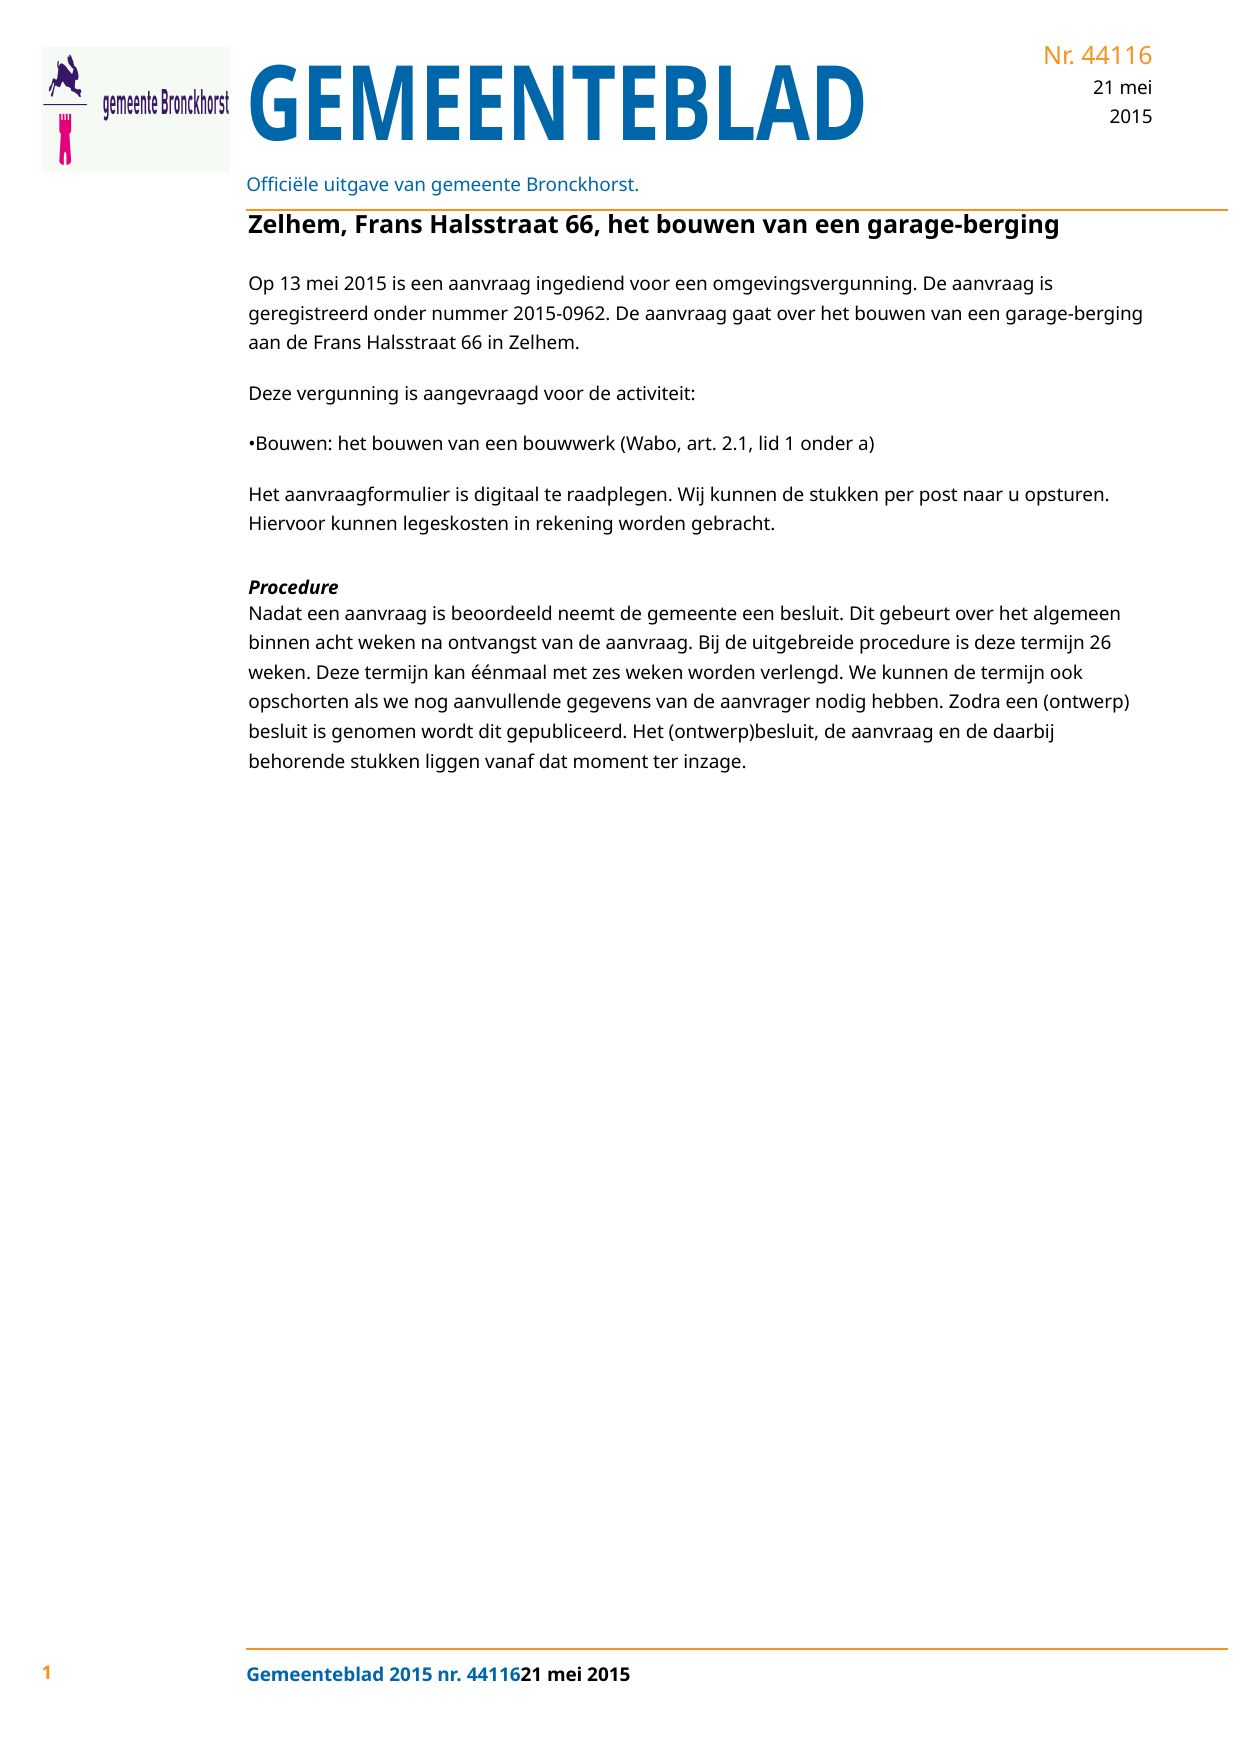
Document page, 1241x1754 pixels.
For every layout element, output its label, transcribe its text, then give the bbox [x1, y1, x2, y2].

text Zelhem, Frans Halsstraat 66, het bouwen van een garage-berging [248, 211, 1152, 241]
text Procedure [248, 574, 1152, 600]
text Nadat een aanvraag is beoordeeld neemt de gemeente een besluit. Dit gebeurt over het algemeen binnen acht weken na ontvangst van de aanvraag. Bij de uitgebreide procedure is deze termijn 26 weken. Deze termijn kan éénmaal met zes weken worden verlengd. We kunnen de termijn ook opschorten als we nog aanvullende gegevens van de aanvrager nodig hebben. Zodra een (ontwerp) besluit is genomen wordt dit gepubliceerd. Het (ontwerp)besluit, de aanvraag en de daarbij behorende stukken liggen vanaf dat moment ter inzage. [248, 600, 1152, 774]
text •Bouwen: het bouwen van een bouwwerk (Wabo, art. 2.1, lid 1 onder a) [248, 430, 1152, 456]
picture [41, 47, 231, 172]
text Deze vergunning is aangevraagd voor de activiteit: [248, 380, 1152, 406]
text Het aanvraagformulier is digitaal te raadplegen. Wij kunnen de stukken per post naar u opsturen. Hiervoor kunnen legeskosten in rekening worden gebracht. [248, 481, 1152, 536]
text Op 13 mei 2015 is een aanvraag ingediend voor een omgevingsvergunning. De aanvraag is geregistreerd onder nummer 2015-0962. De aanvraag gaat over het bouwen van een garage-berging aan de Frans Halsstraat 66 in Zelhem. [248, 270, 1152, 355]
